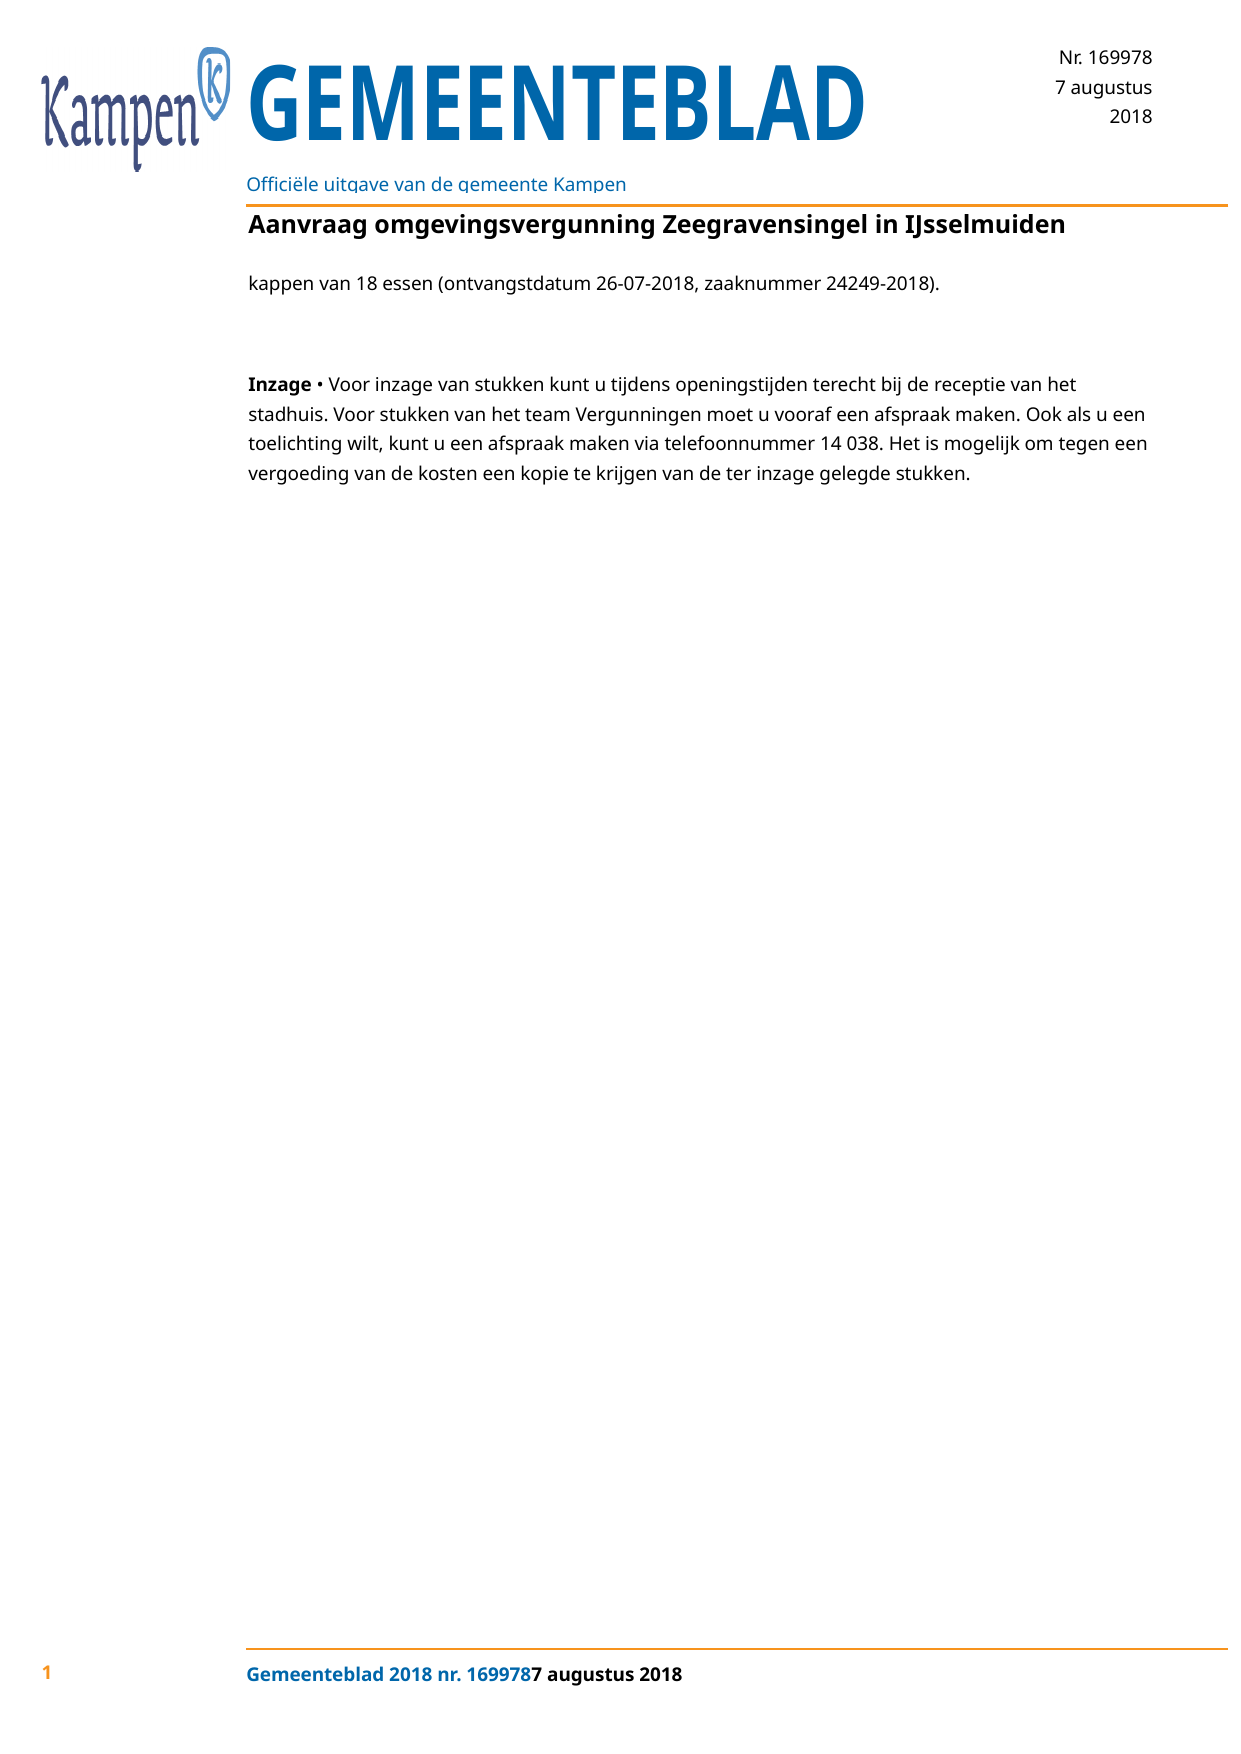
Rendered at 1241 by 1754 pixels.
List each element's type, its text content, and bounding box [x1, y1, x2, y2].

text Aanvraag omgevingsvergunning Zeegravensingel in IJsselmuiden [248, 207, 1152, 241]
text kappen van 18 essen (ontvangstdatum 26-07-2018, zaaknummer 24249-2018). [248, 270, 1152, 296]
text Inzage • Voor inzage van stukken kunt u tijdens openingstijden terecht bij de receptie van het stadhuis. Voor stukken van het team Vergunningen moet u vooraf een afspraak maken. Ook als u een toelichting wilt, kunt u een afspraak maken via telefoonnummer 14 038. Het is mogelijk om tegen een vergoeding van de kosten een kopie te krijgen van de ter inzage gelegde stukken. [248, 371, 1152, 486]
picture [41, 47, 231, 172]
